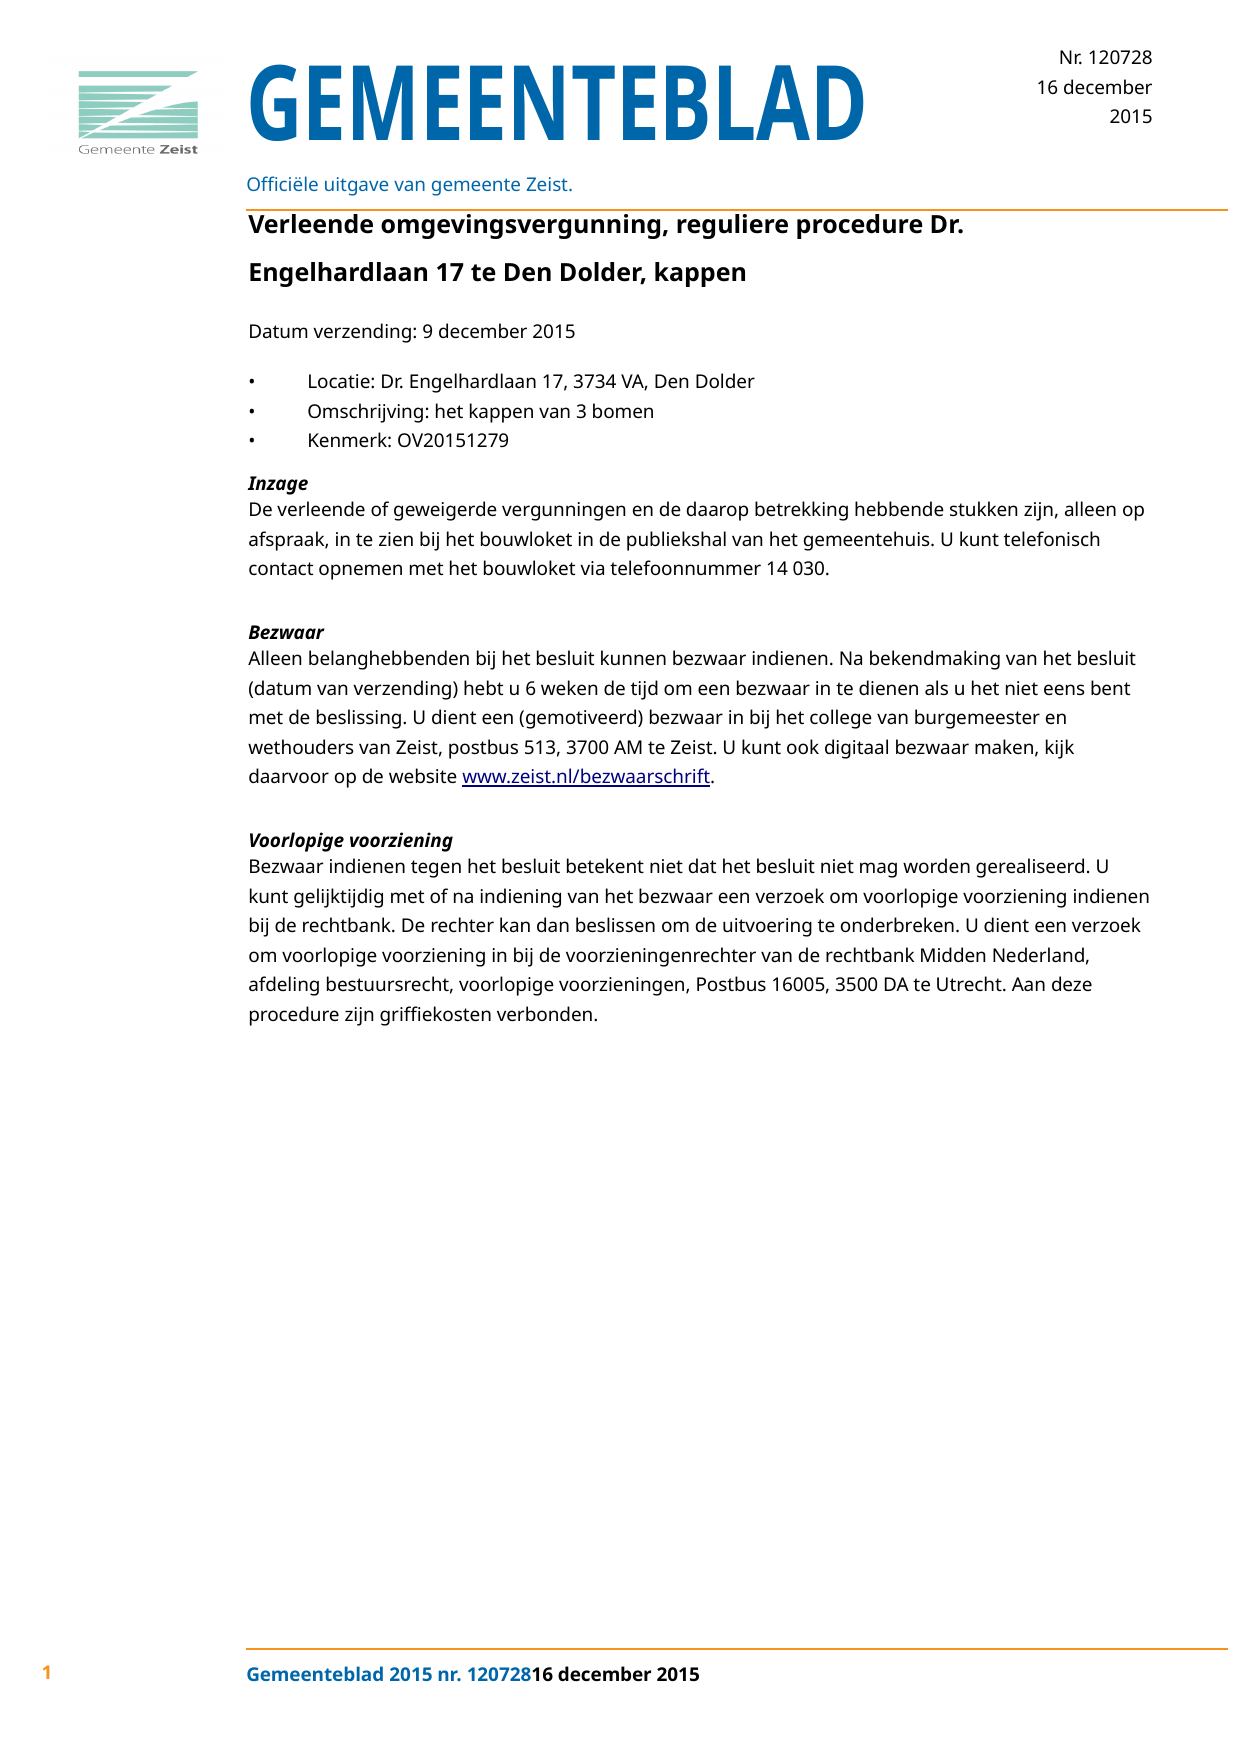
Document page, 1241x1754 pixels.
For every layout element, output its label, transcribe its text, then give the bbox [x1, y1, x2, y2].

text Bezwaar indienen tegen het besluit betekent niet dat het besluit niet mag worden gerealiseerd. U kunt gelijktijdig met of na indiening van het bezwaar een verzoek om voorlopige voorziening indienen bij de rechtbank. De rechter kan dan beslissen om de uitvoering te onderbreken. U dient een verzoek om voorlopige voorziening in bij de voorzieningenrechter van de rechtbank Midden Nederland, afdeling bestuursrecht, voorlopige voorzieningen, Postbus 16005, 3500 DA te Utrecht. Aan deze procedure zijn griffiekosten verbonden. [248, 853, 1152, 1027]
list Omschrijving: het kappen van 3 bomen [248, 398, 1152, 424]
text Alleen belanghebbenden bij het besluit kunnen bezwaar indienen. Na bekendmaking van het besluit (datum van verzending) hebt u 6 weken de tijd om een bezwaar in te dienen als u het niet eens bent met de beslissing. U dient een (gemotiveerd) bezwaar in bij het college van burgemeester en wethouders van Zeist, postbus 513, 3700 AM te Zeist. U kunt ook digitaal bezwaar maken, kijk daarvoor op de website www.zeist.nl/bezwaarschrift. [248, 645, 1152, 789]
list Kenmerk: OV20151279 [248, 427, 1152, 453]
text Inzage [248, 471, 1152, 496]
text Verleende omgevingsvergunning, reguliere procedure Dr. Engelhardlaan 17 te Den Dolder, kappen [248, 211, 1152, 288]
text Voorlopige voorziening [248, 827, 1152, 853]
picture [41, 47, 231, 172]
list Locatie: Dr. Engelhardlaan 17, 3734 VA, Den Dolder [248, 368, 1152, 394]
text Bezwaar [248, 619, 1152, 645]
text De verleende of geweigerde vergunningen en de daarop betrekking hebbende stukken zijn, alleen op afspraak, in te zien bij het bouwloket in de publiekshal van het gemeentehuis. U kunt telefonisch contact opnemen met het bouwloket via telefoonnummer 14 030. [248, 496, 1152, 581]
text Datum verzending: 9 december 2015 [248, 318, 1152, 344]
